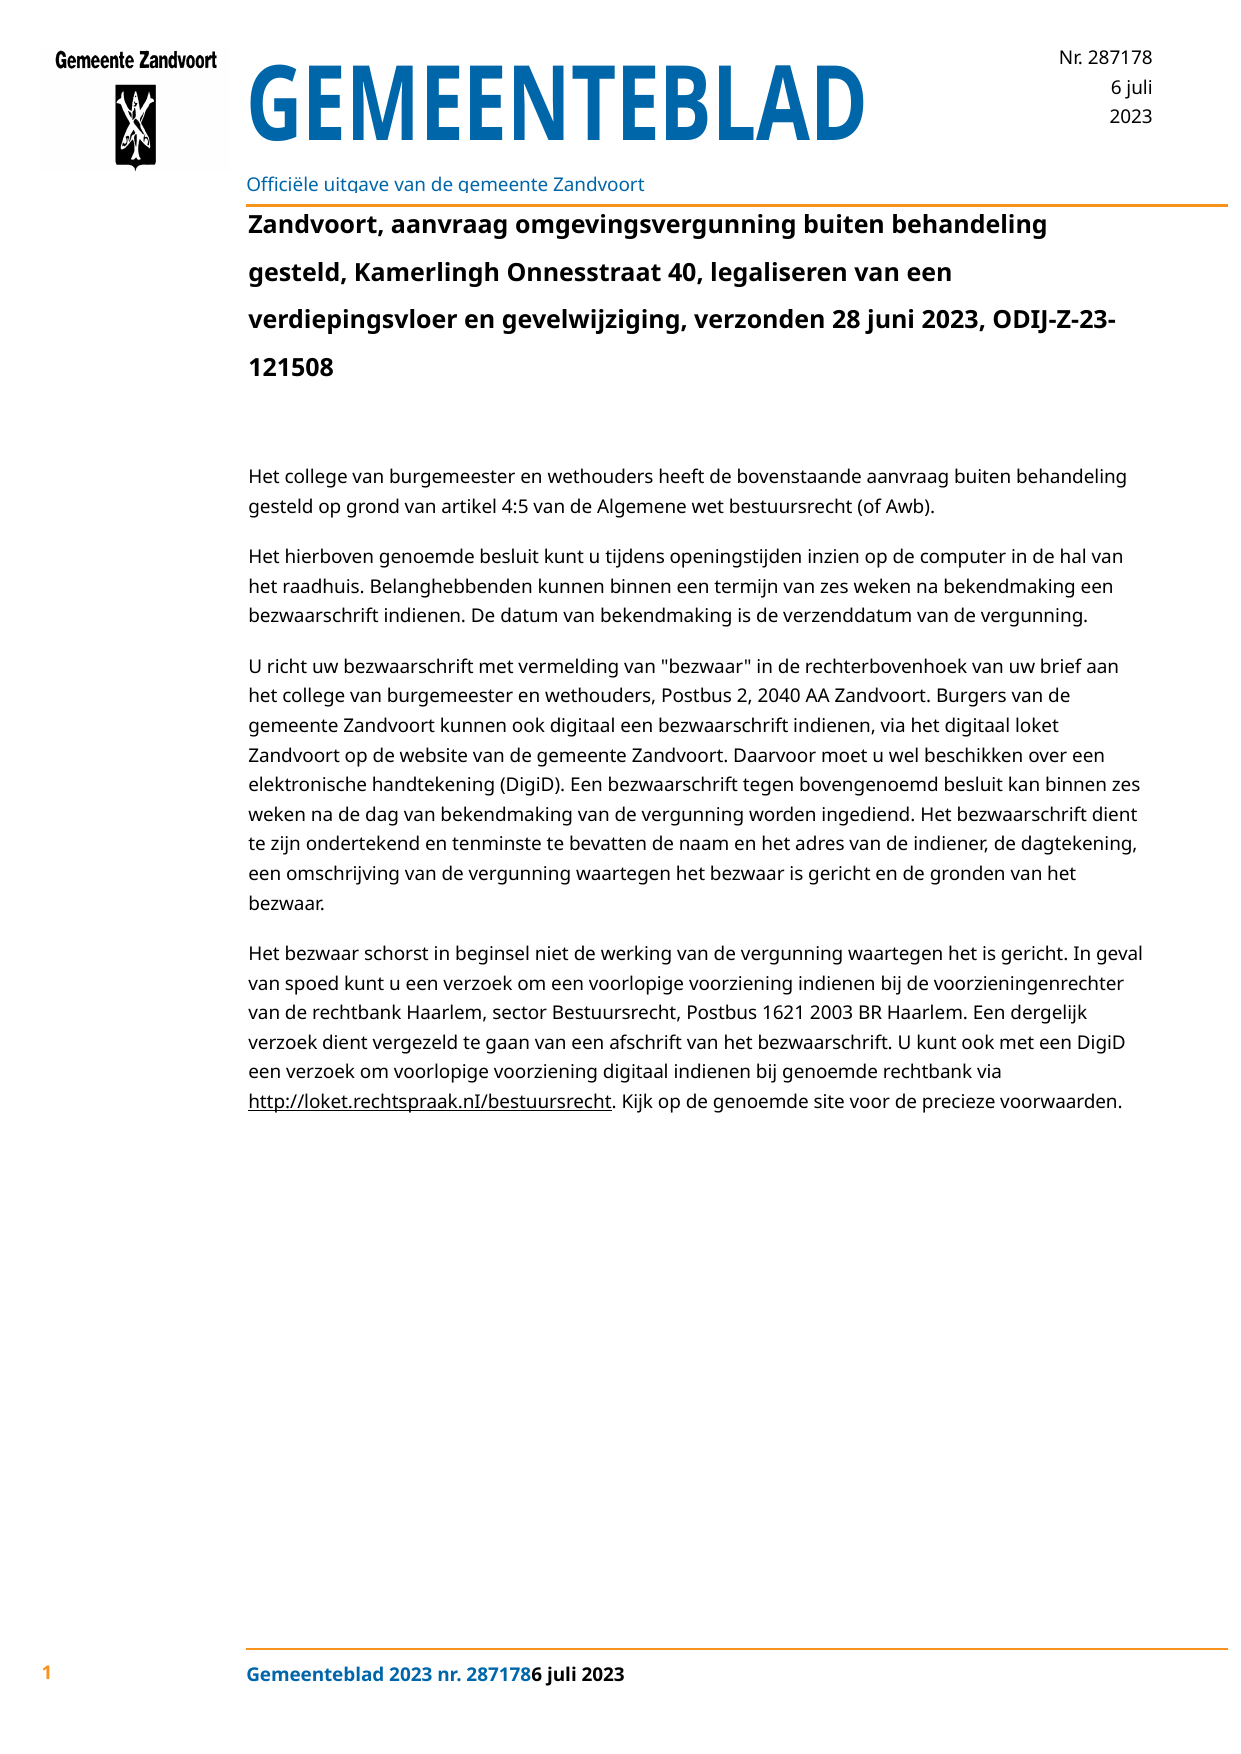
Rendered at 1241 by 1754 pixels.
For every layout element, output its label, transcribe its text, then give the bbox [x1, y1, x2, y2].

text Het bezwaar schorst in beginsel niet de werking van de vergunning waartegen het is gericht. In geval van spoed kunt u een verzoek om een voorlopige voorziening indienen bij de voorzieningenrechter van de rechtbank Haarlem, sector Bestuursrecht, Postbus 1621 2003 BR Haarlem. Een dergelijk verzoek dient vergezeld te gaan van een afschrift van het bezwaarschrift. U kunt ook met een DigiD een verzoek om voorlopige voorziening digitaal indienen bij genoemde rechtbank via http://loket.rechtspraak.nI/bestuursrecht. Kijk op de genoemde site voor de precieze voorwaarden. [248, 940, 1152, 1114]
text Het college van burgemeester en wethouders heeft de bovenstaande aanvraag buiten behandeling gesteld op grond van artikel 4:5 van de Algemene wet bestuursrecht (of Awb). [248, 463, 1152, 519]
text Het hierboven genoemde besluit kunt u tijdens openingstijden inzien op de computer in de hal van het raadhuis. Belanghebbenden kunnen binnen een termijn van zes weken na bekendmaking een bezwaarschrift indienen. De datum van bekendmaking is de verzenddatum van de vergunning. [248, 543, 1152, 628]
picture [41, 47, 231, 172]
text U richt uw bezwaarschrift met vermelding van "bezwaar" in de rechterbovenhoek van uw brief aan het college van burgemeester en wethouders, Postbus 2, 2040 AA Zandvoort. Burgers van de gemeente Zandvoort kunnen ook digitaal een bezwaarschrift indienen, via het digitaal loket Zandvoort op de website van de gemeente Zandvoort. Daarvoor moet u wel beschikken over een elektronische handtekening (DigiD). Een bezwaarschrift tegen bovengenoemd besluit kan binnen zes weken na de dag van bekendmaking van de vergunning worden ingediend. Het bezwaarschrift dient te zijn ondertekend en tenminste te bevatten de naam en het adres van de indiener, de dagtekening, een omschrijving van de vergunning waartegen het bezwaar is gericht en de gronden van het bezwaar. [248, 653, 1152, 916]
text Zandvoort, aanvraag omgevingsvergunning buiten behandeling gesteld, Kamerlingh Onnesstraat 40, legaliseren van een verdiepingsvloer en gevelwijziging, verzonden 28 juni 2023, ODIJ-Z-23-121508 [248, 207, 1152, 384]
